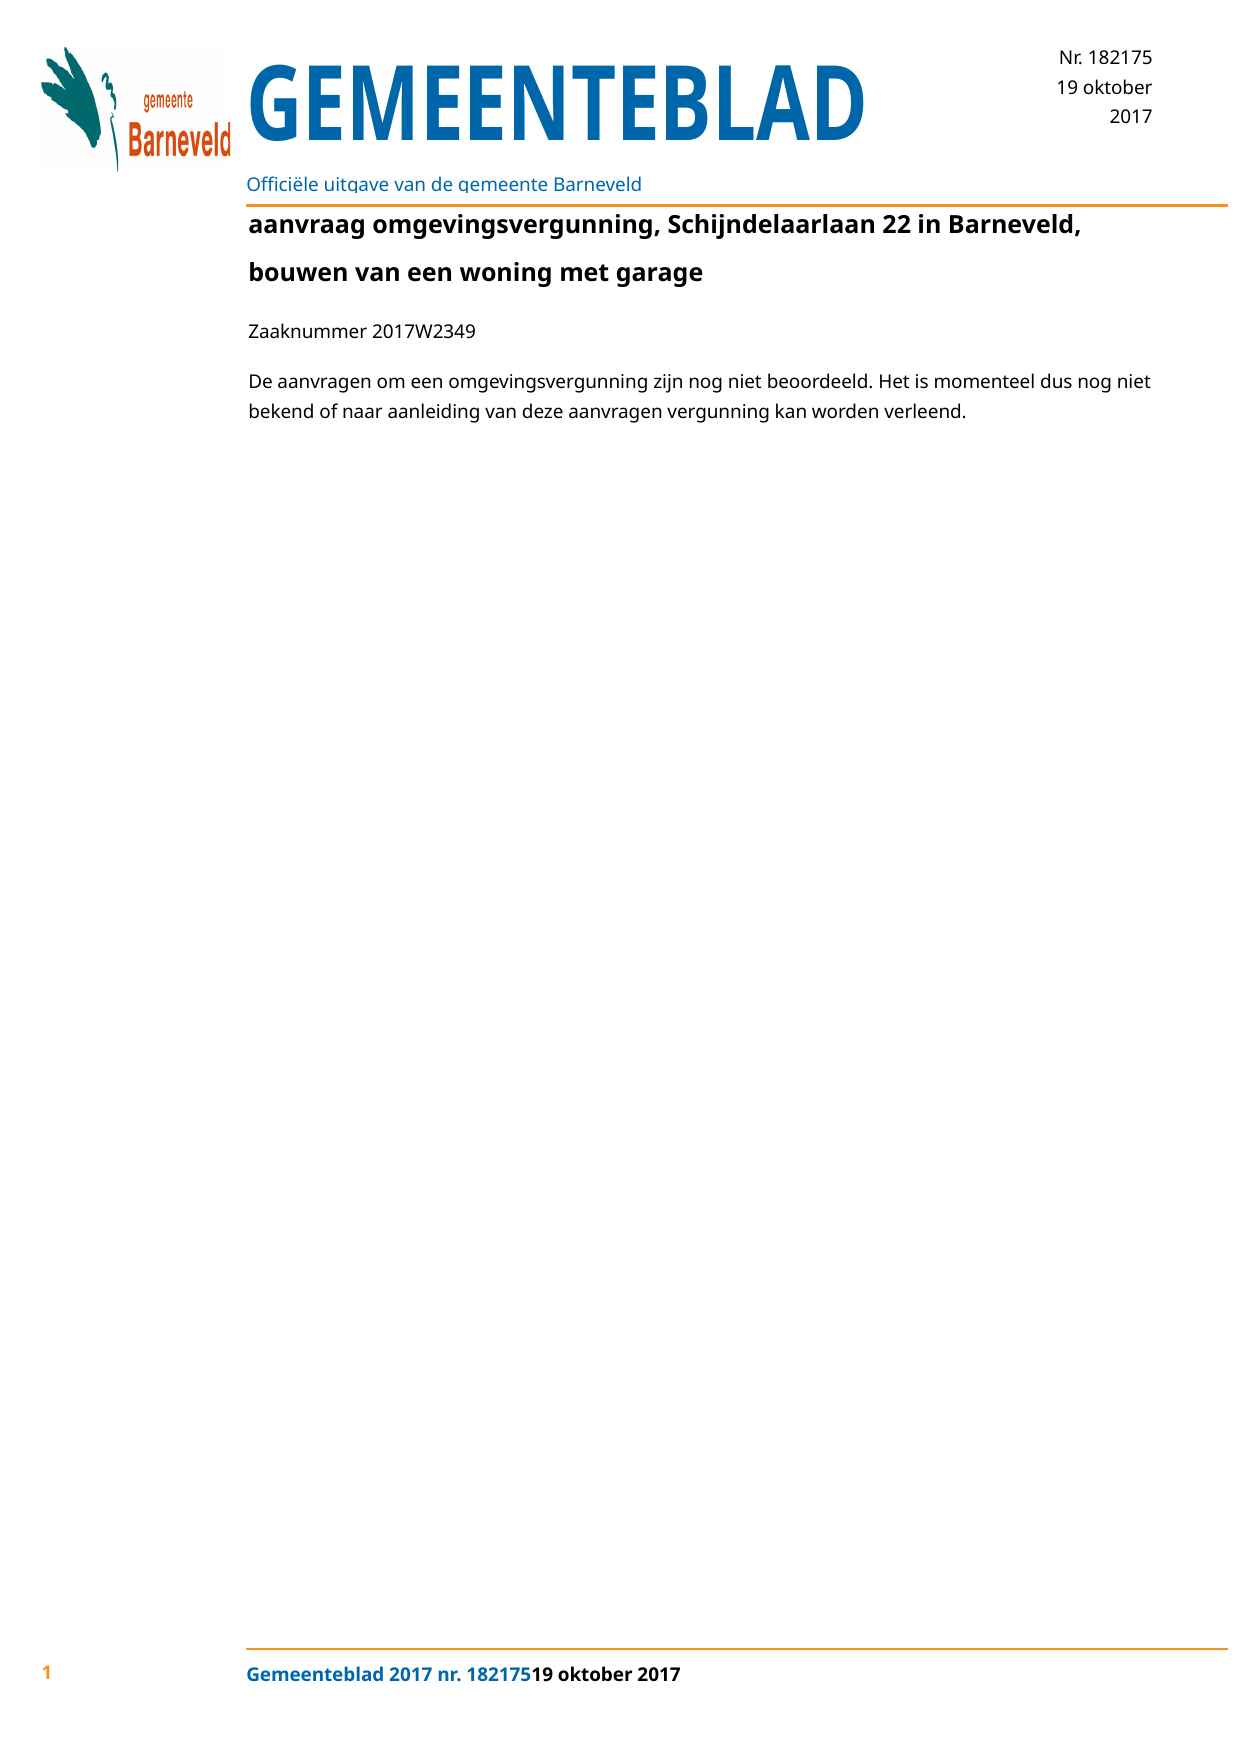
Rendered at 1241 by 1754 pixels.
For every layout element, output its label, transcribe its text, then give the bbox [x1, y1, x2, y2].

text De aanvragen om een omgevingsvergunning zijn nog niet beoordeeld. Het is momenteel dus nog niet bekend of naar aanleiding van deze aanvragen vergunning kan worden verleend. [248, 368, 1152, 424]
picture [41, 47, 231, 172]
text Zaaknummer 2017W2349 [248, 318, 1152, 344]
text aanvraag omgevingsvergunning, Schijndelaarlaan 22 in Barneveld, bouwen van een woning met garage [248, 207, 1152, 288]
